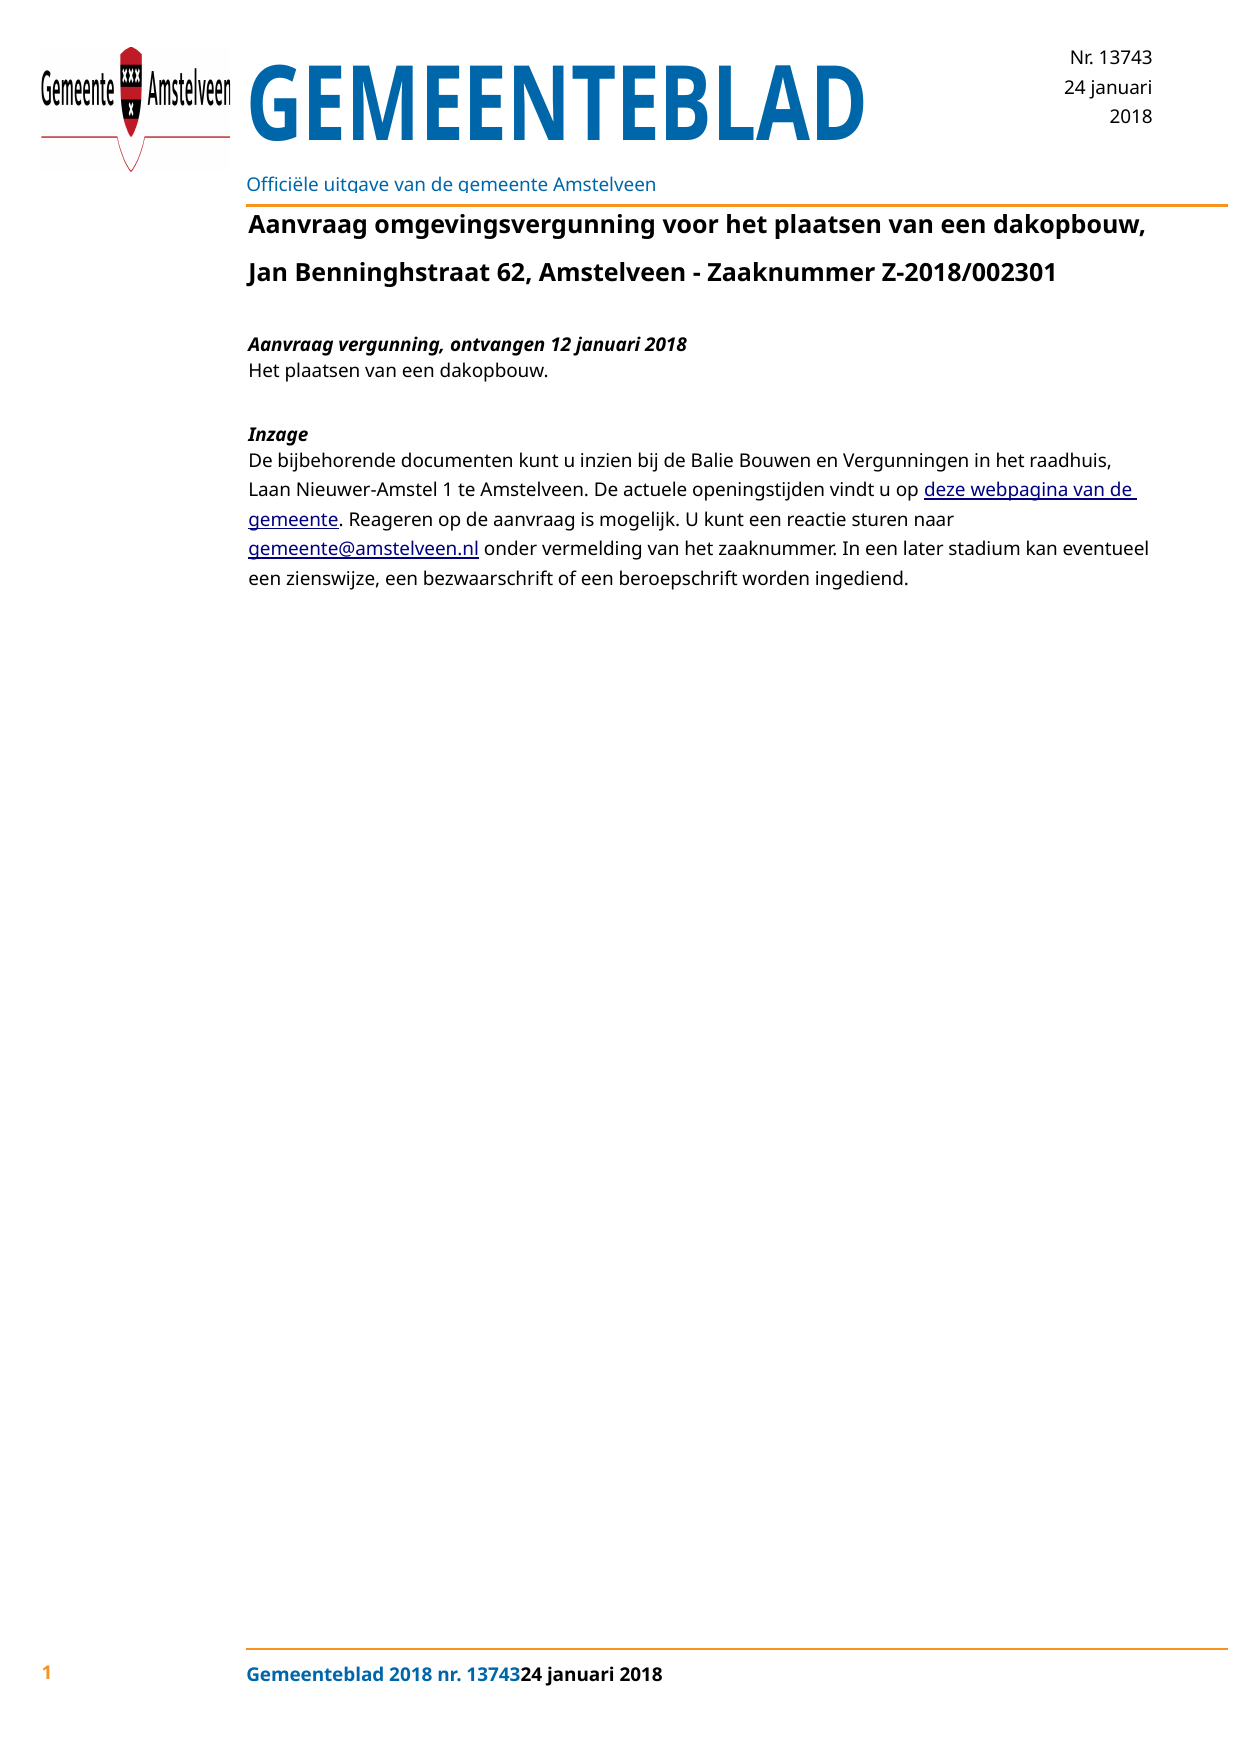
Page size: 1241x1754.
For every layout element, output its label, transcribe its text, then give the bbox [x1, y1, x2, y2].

text Aanvraag omgevingsvergunning voor het plaatsen van een dakopbouw, Jan Benninghstraat 62, Amstelveen - Zaaknummer Z-2018/002301 [248, 207, 1152, 288]
text Inzage [248, 421, 1152, 447]
text Aanvraag vergunning, ontvangen 12 januari 2018 [248, 331, 1152, 357]
picture [41, 47, 231, 172]
text De bijbehorende documenten kunt u inzien bij de Balie Bouwen en Vergunningen in het raadhuis, Laan Nieuwer-Amstel 1 te Amstelveen. De actuele openingstijden vindt u op deze webpagina van de gemeente. Reageren op de aanvraag is mogelijk. U kunt een reactie sturen naar gemeente@amstelveen.nl onder vermelding van het zaaknummer. In een later stadium kan eventueel een zienswijze, een bezwaarschrift of een beroepschrift worden ingediend. [248, 447, 1152, 591]
text Het plaatsen van een dakopbouw. [248, 357, 1152, 383]
